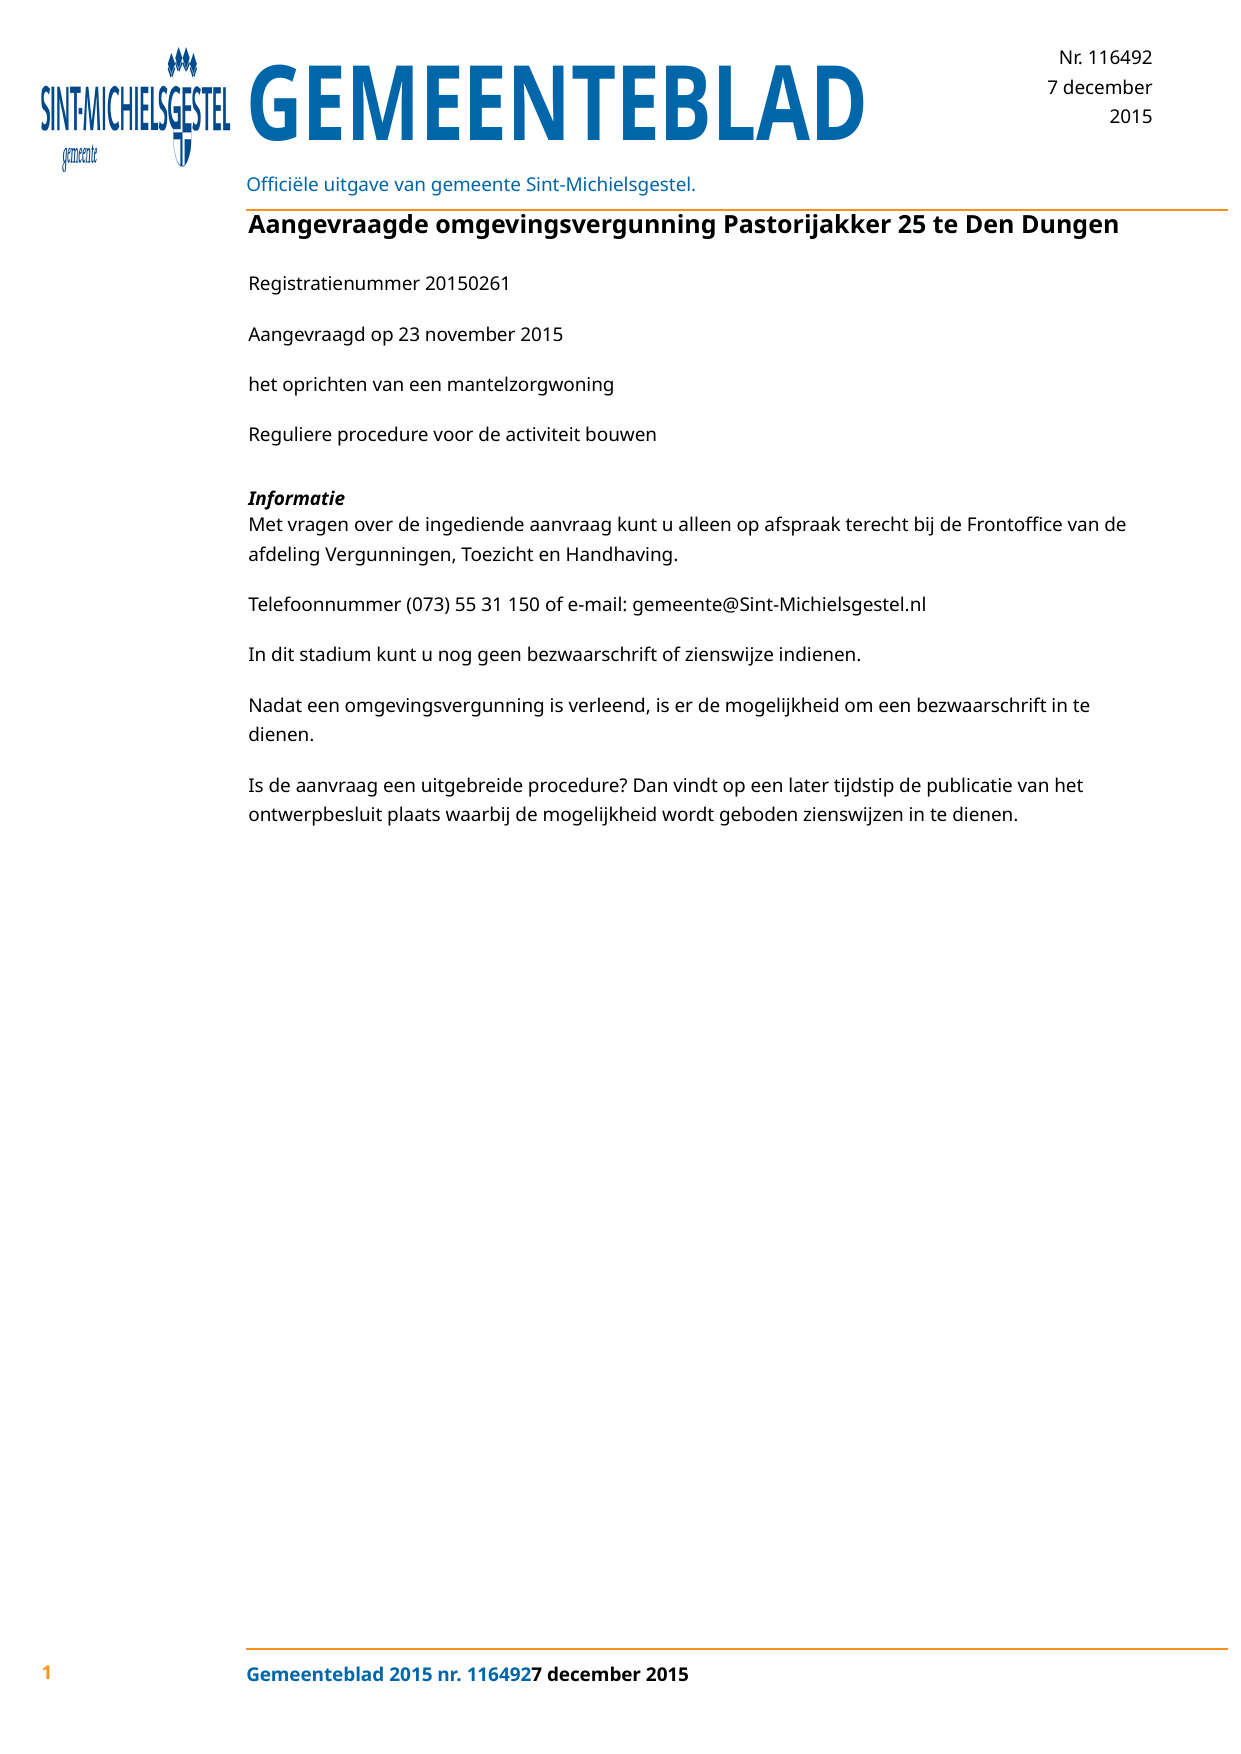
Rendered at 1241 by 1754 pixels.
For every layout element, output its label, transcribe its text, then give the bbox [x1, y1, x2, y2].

text Telefoonnummer (073) 55 31 150 of e-mail: gemeente@Sint-Michielsgestel.nl [248, 591, 1152, 617]
text Met vragen over de ingediende aanvraag kunt u alleen op afspraak terecht bij de Frontoffice van de afdeling Vergunningen, Toezicht en Handhaving. [248, 511, 1152, 567]
text Registratienummer 20150261 [248, 270, 1152, 296]
text Nadat een omgevingsvergunning is verleend, is er de mogelijkheid om een bezwaarschrift in te dienen. [248, 692, 1152, 747]
text In dit stadium kunt u nog geen bezwaarschrift of zienswijze indienen. [248, 642, 1152, 667]
text Reguliere procedure voor de activiteit bouwen [248, 422, 1152, 447]
text Informatie [248, 486, 1152, 511]
text Aangevraagde omgevingsvergunning Pastorijakker 25 te Den Dungen [248, 211, 1152, 241]
text Is de aanvraag een uitgebreide procedure? Dan vindt op een later tijdstip de publicatie van het ontwerpbesluit plaats waarbij de mogelijkheid wordt geboden zienswijzen in te dienen. [248, 772, 1152, 827]
text Aangevraagd op 23 november 2015 [248, 321, 1152, 346]
picture [41, 47, 231, 172]
text het oprichten van een mantelzorgwoning [248, 371, 1152, 397]
